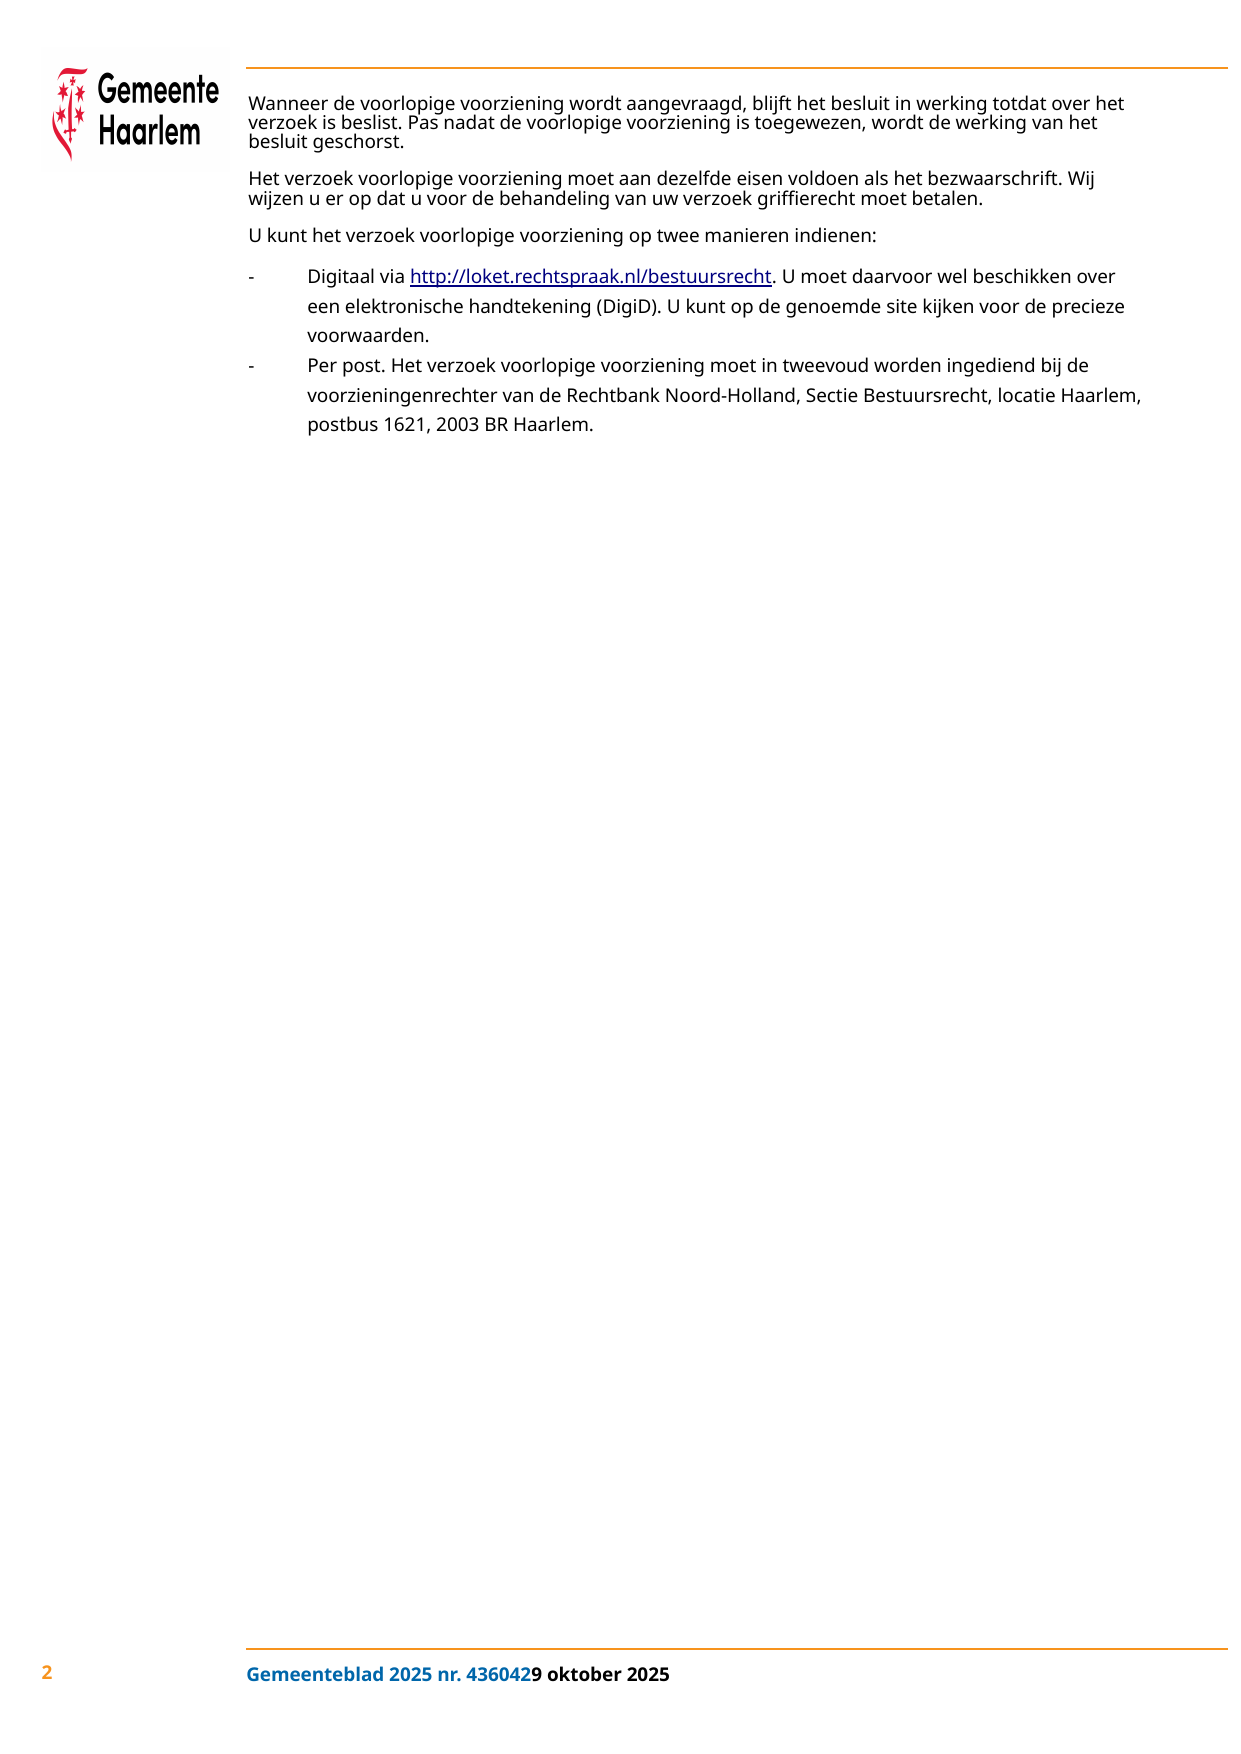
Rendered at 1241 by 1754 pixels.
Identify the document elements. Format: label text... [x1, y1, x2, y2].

picture [41, 47, 231, 172]
text Wanneer de voorlopige voorziening wordt aangevraagd, blijft het besluit in werking totdat over het verzoek is beslist. Pas nadat de voorlopige voorziening is toegewezen, wordt de werking van het besluit geschorst. [248, 95, 1152, 153]
text U kunt het verzoek voorlopige voorziening op twee manieren indienen: [248, 227, 1152, 246]
list Per post. Het verzoek voorlopige voorziening moet in tweevoud worden ingediend bij de voorzieningenrechter van de Rechtbank Noord-Holland, Sectie Bestuursrecht, locatie Haarlem, postbus 1621, 2003 BR Haarlem. [248, 352, 1152, 437]
list Digitaal via http://loket.rechtspraak.nl/bestuursrecht. U moet daarvoor wel beschikken over een elektronische handtekening (DigiD). U kunt op de genoemde site kijken voor de precieze voorwaarden. [248, 263, 1152, 348]
text Het verzoek voorlopige voorziening moet aan dezelfde eisen voldoen als het bezwaarschrift. Wij wijzen u er op dat u voor de behandeling van uw verzoek griffierecht moet betalen. [248, 170, 1152, 209]
